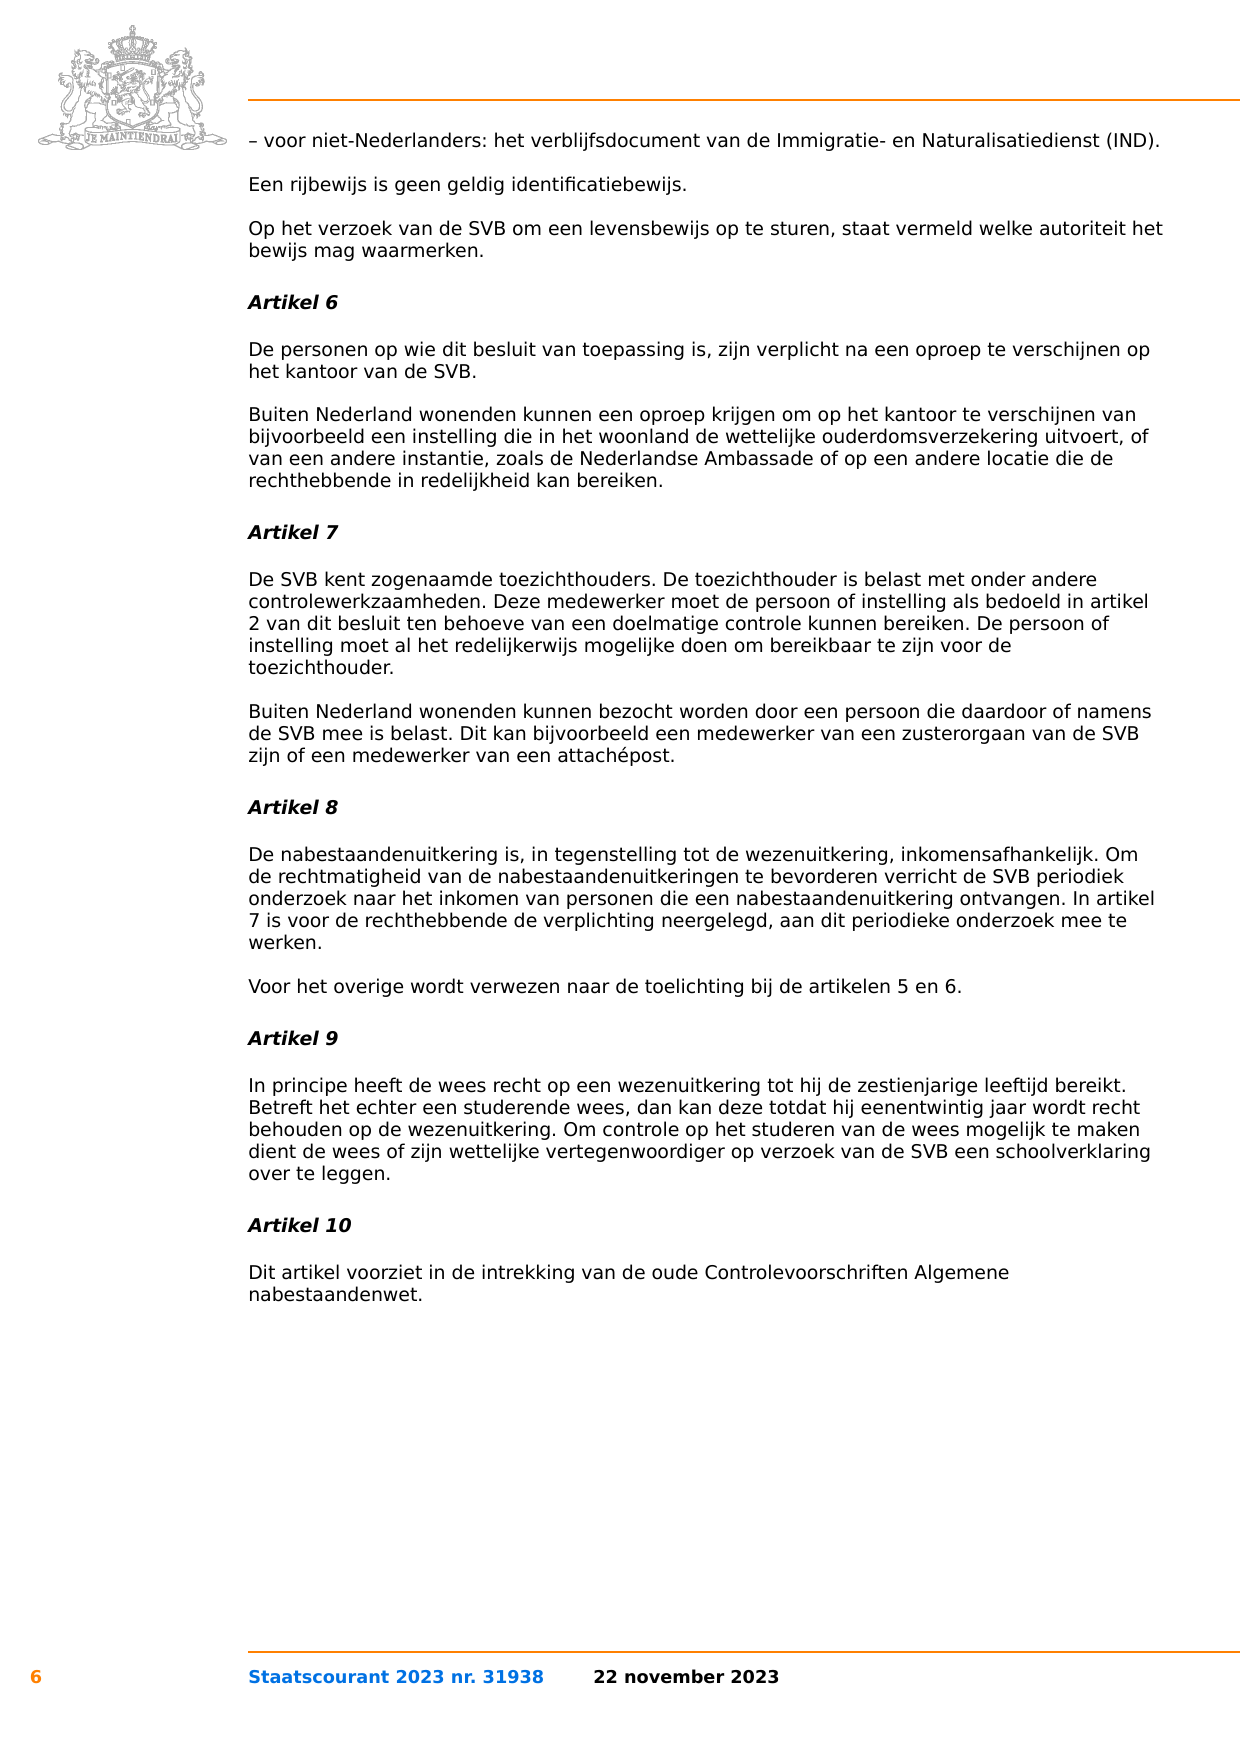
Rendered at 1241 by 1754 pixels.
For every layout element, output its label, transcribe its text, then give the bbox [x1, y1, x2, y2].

text Voor het overige wordt verwezen naar de toelichting bij de artikelen 5 en 6. [248, 976, 1163, 998]
text Dit artikel voorziet in de intrekking van de oude Controlevoorschriften Algemene nabestaandenwet. [248, 1262, 1163, 1306]
text Buiten Nederland wonenden kunnen een oproep krijgen om op het kantoor te verschijnen van bijvoorbeeld een instelling die in het woonland de wettelijke ouderdomsverzekering uitvoert, of van een andere instantie, zoals de Nederlandse Ambassade of op een andere locatie die de rechthebbende in redelijkheid kan bereiken. [248, 404, 1163, 492]
picture [38, 25, 227, 150]
text In principe heeft de wees recht op een wezenuitkering tot hij de zestienjarige leeftijd bereikt. Betreft het echter een studerende wees, dan kan deze totdat hij eenentwintig jaar wordt recht behouden op de wezenuitkering. Om controle op het studeren van de wees mogelijk te maken dient de wees of zijn wettelijke vertegenwoordiger op verzoek van de SVB een schoolverklaring over te leggen. [248, 1075, 1163, 1184]
subtitle Artikel 8 [248, 797, 1163, 819]
text De SVB kent zogenaamde toezichthouders. De toezichthouder is belast met onder andere controlewerkzaamheden. Deze medewerker moet de persoon of instelling als bedoeld in artikel 2 van dit besluit ten behoeve van een doelmatige controle kunnen bereiken. De persoon of instelling moet al het redelijkerwijs mogelijke doen om bereikbaar te zijn voor de toezichthouder. [248, 569, 1163, 679]
text Op het verzoek van de SVB om een levensbewijs op te sturen, staat vermeld welke autoriteit het bewijs mag waarmerken. [248, 218, 1163, 262]
subtitle Artikel 9 [248, 1028, 1163, 1050]
text Buiten Nederland wonenden kunnen bezocht worden door een persoon die daardoor of namens de SVB mee is belast. Dit kan bijvoorbeeld een medewerker van een zusterorgaan van de SVB zijn of een medewerker van een attachépost. [248, 701, 1163, 767]
text Een rijbewijs is geen geldig identificatiebewijs. [248, 174, 1163, 196]
subtitle Artikel 6 [248, 292, 1163, 313]
subtitle Artikel 7 [248, 522, 1163, 544]
text De personen op wie dit besluit van toepassing is, zijn verplicht na een oproep te verschijnen op het kantoor van de SVB. [248, 338, 1163, 382]
subtitle Artikel 10 [248, 1214, 1163, 1237]
text De nabestaandenuitkering is, in tegenstelling tot de wezenuitkering, inkomensafhankelijk. Om de rechtmatigheid van de nabestaandenuitkeringen te bevorderen verricht de SVB periodiek onderzoek naar het inkomen van personen die een nabestaandenuitkering ontvangen. In artikel 7 is voor de rechthebbende de verplichting neergelegd, aan dit periodieke onderzoek mee te werken. [248, 844, 1163, 954]
text – voor niet-Nederlanders: het verblijfsdocument van de Immigratie- en Naturalisatiedienst (IND). [248, 130, 1163, 152]
